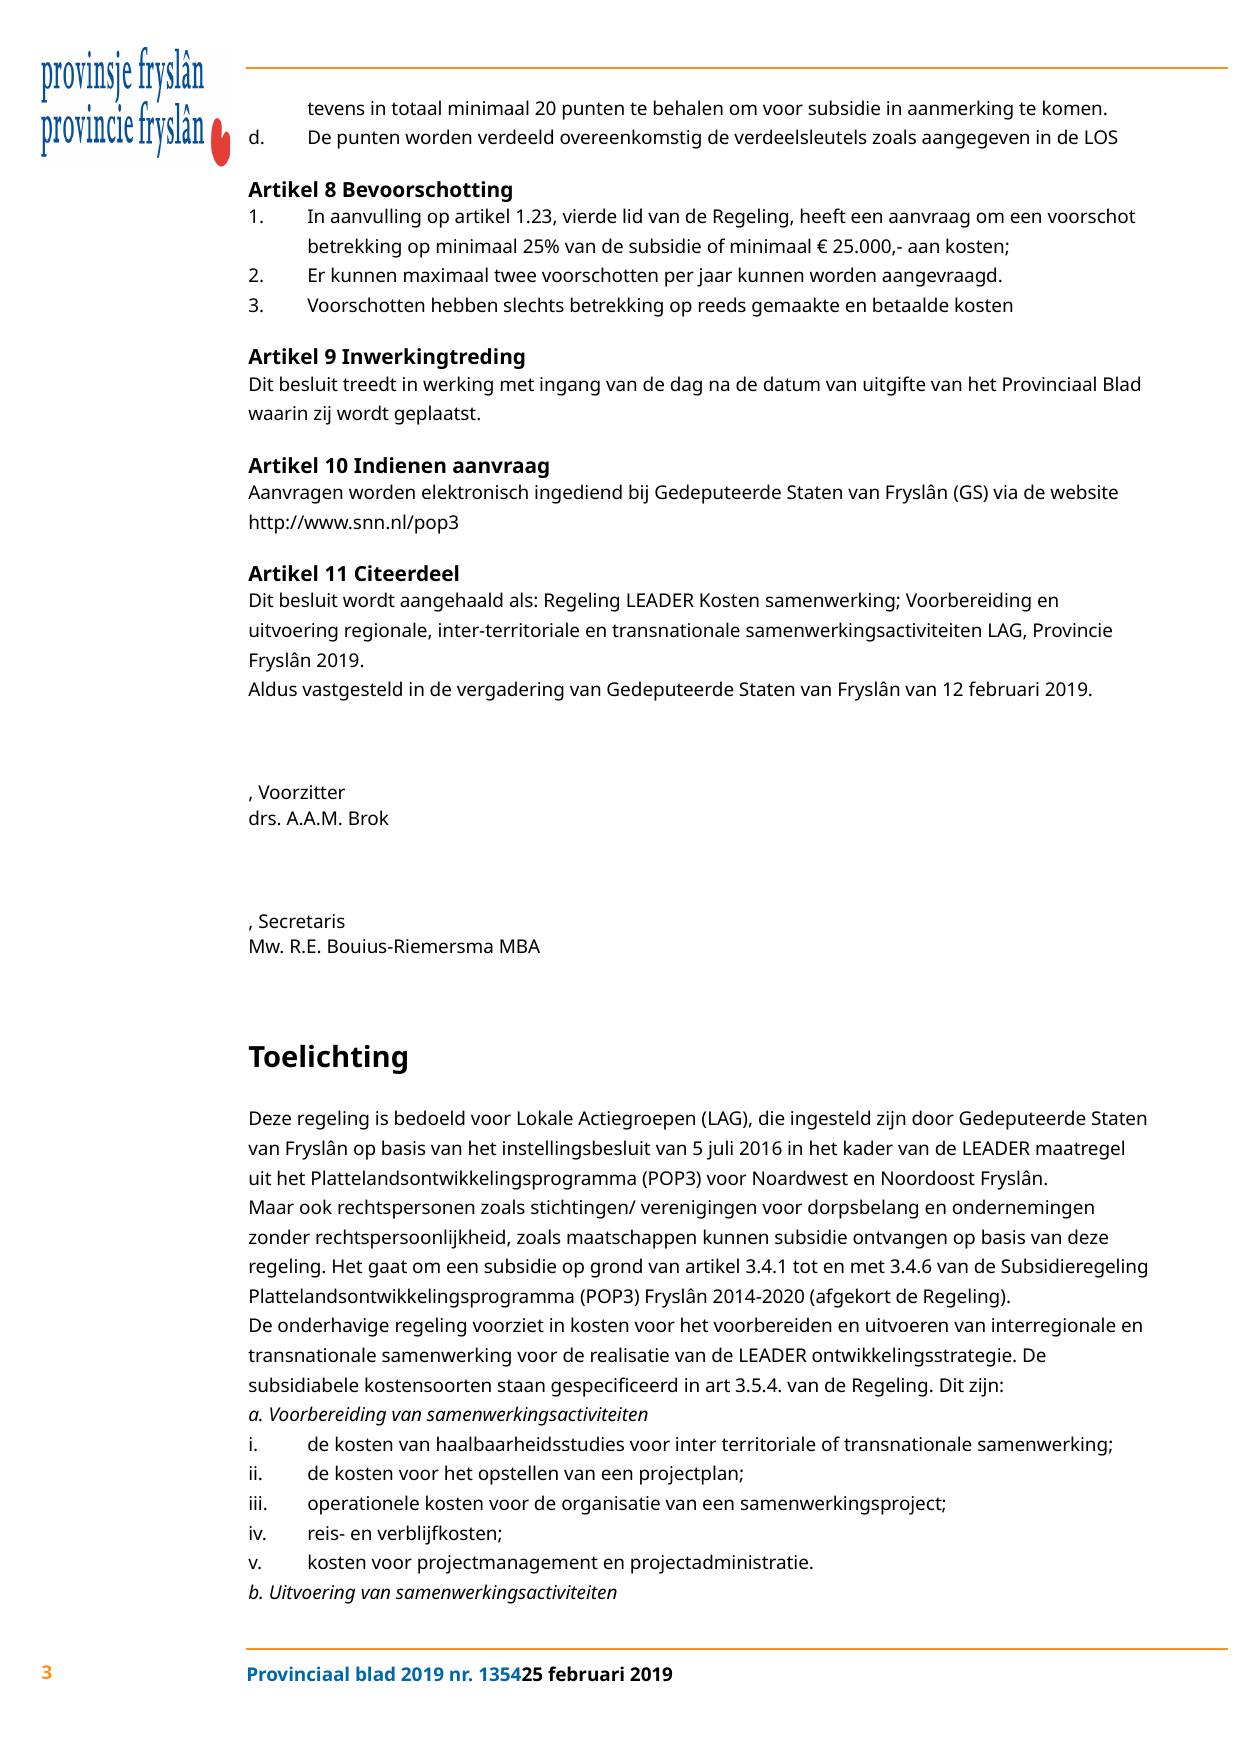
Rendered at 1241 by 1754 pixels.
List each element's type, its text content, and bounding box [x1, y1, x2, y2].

text Artikel 9 Inwerkingtreding [248, 342, 1152, 371]
text , Secretaris [248, 908, 1152, 934]
list de kosten voor het opstellen van een projectplan; [248, 1461, 1152, 1486]
text Artikel 8 Bevoorschotting [248, 175, 1152, 203]
picture [41, 47, 231, 172]
text drs. A.A.M. Brok [248, 805, 1152, 831]
list Voorschotten hebben slechts betrekking op reeds gemaakte en betaalde kosten [248, 292, 1152, 318]
list reis- en verblijfkosten; [248, 1520, 1152, 1545]
text Toelichting [248, 1037, 1152, 1076]
list de kosten van haalbaarheidsstudies voor inter territoriale of transnationale samenwerking; [248, 1431, 1152, 1457]
text b. Uitvoering van samenwerkingsactiviteiten [248, 1579, 1152, 1604]
text Dit besluit wordt aangehaald als: Regeling LEADER Kosten samenwerking; Voorbereiding en uitvoering regionale, inter-territoriale en transnationale samenwerkingsactiviteiten LAG, Provincie Fryslân 2019. [248, 588, 1152, 673]
text , Voorzitter [248, 779, 1152, 805]
list operationele kosten voor de organisatie van een samenwerkingsproject; [248, 1490, 1152, 1516]
list De punten worden verdeeld overeenkomstig de verdeelsleutels zoals aangegeven in de LOS [248, 124, 1152, 150]
list tevens in totaal minimaal 20 punten te behalen om voor subsidie in aanmerking te komen. [248, 95, 1152, 121]
list Er kunnen maximaal twee voorschotten per jaar kunnen worden aangevraagd. [248, 262, 1152, 288]
text a. Voorbereiding van samenwerkingsactiviteiten [248, 1401, 1152, 1427]
text Maar ook rechtspersonen zoals stichtingen/ verenigingen voor dorpsbelang en ondernemingen zonder rechtspersoonlijkheid, zoals maatschappen kunnen subsidie ontvangen op basis van deze regeling. Het gaat om een subsidie op grond van artikel 3.4.1 tot en met 3.4.6 van de Subsidieregeling Plattelandsontwikkelingsprogramma (POP3) Fryslân 2014-2020 (afgekort de Regeling). [248, 1194, 1152, 1309]
text Deze regeling is bedoeld voor Lokale Actiegroepen (LAG), die ingesteld zijn door Gedeputeerde Staten van Fryslân op basis van het instellingsbesluit van 5 juli 2016 in het kader van de LEADER maatregel uit het Plattelandsontwikkelingsprogramma (POP3) voor Noardwest en Noordoost Fryslân. [248, 1106, 1152, 1190]
text Dit besluit treedt in werking met ingang van de dag na de datum van uitgifte van het Provinciaal Blad waarin zij wordt geplaatst. [248, 371, 1152, 426]
text Mw. R.E. Bouius-Riemersma MBA [248, 934, 1152, 959]
list In aanvulling op artikel 1.23, vierde lid van de Regeling, heeft een aanvraag om een voorschot betrekking op minimaal 25% van de subsidie of minimaal € 25.000,- aan kosten; [248, 203, 1152, 258]
text Aanvragen worden elektronisch ingediend bij Gedeputeerde Staten van Fryslân (GS) via de website http://www.snn.nl/pop3 [248, 479, 1152, 534]
list kosten voor projectmanagement en projectadministratie. [248, 1549, 1152, 1575]
text Artikel 11 Citeerdeel [248, 559, 1152, 588]
text De onderhavige regeling voorziet in kosten voor het voorbereiden en uitvoeren van interregionale en transnationale samenwerking voor de realisatie van de LEADER ontwikkelingsstrategie. De subsidiabele kostensoorten staan gespecificeerd in art 3.5.4. van de Regeling. Dit zijn: [248, 1313, 1152, 1397]
text Artikel 10 Indienen aanvraag [248, 451, 1152, 479]
text Aldus vastgesteld in de vergadering van Gedeputeerde Staten van Fryslân van 12 februari 2019. [248, 676, 1152, 702]
